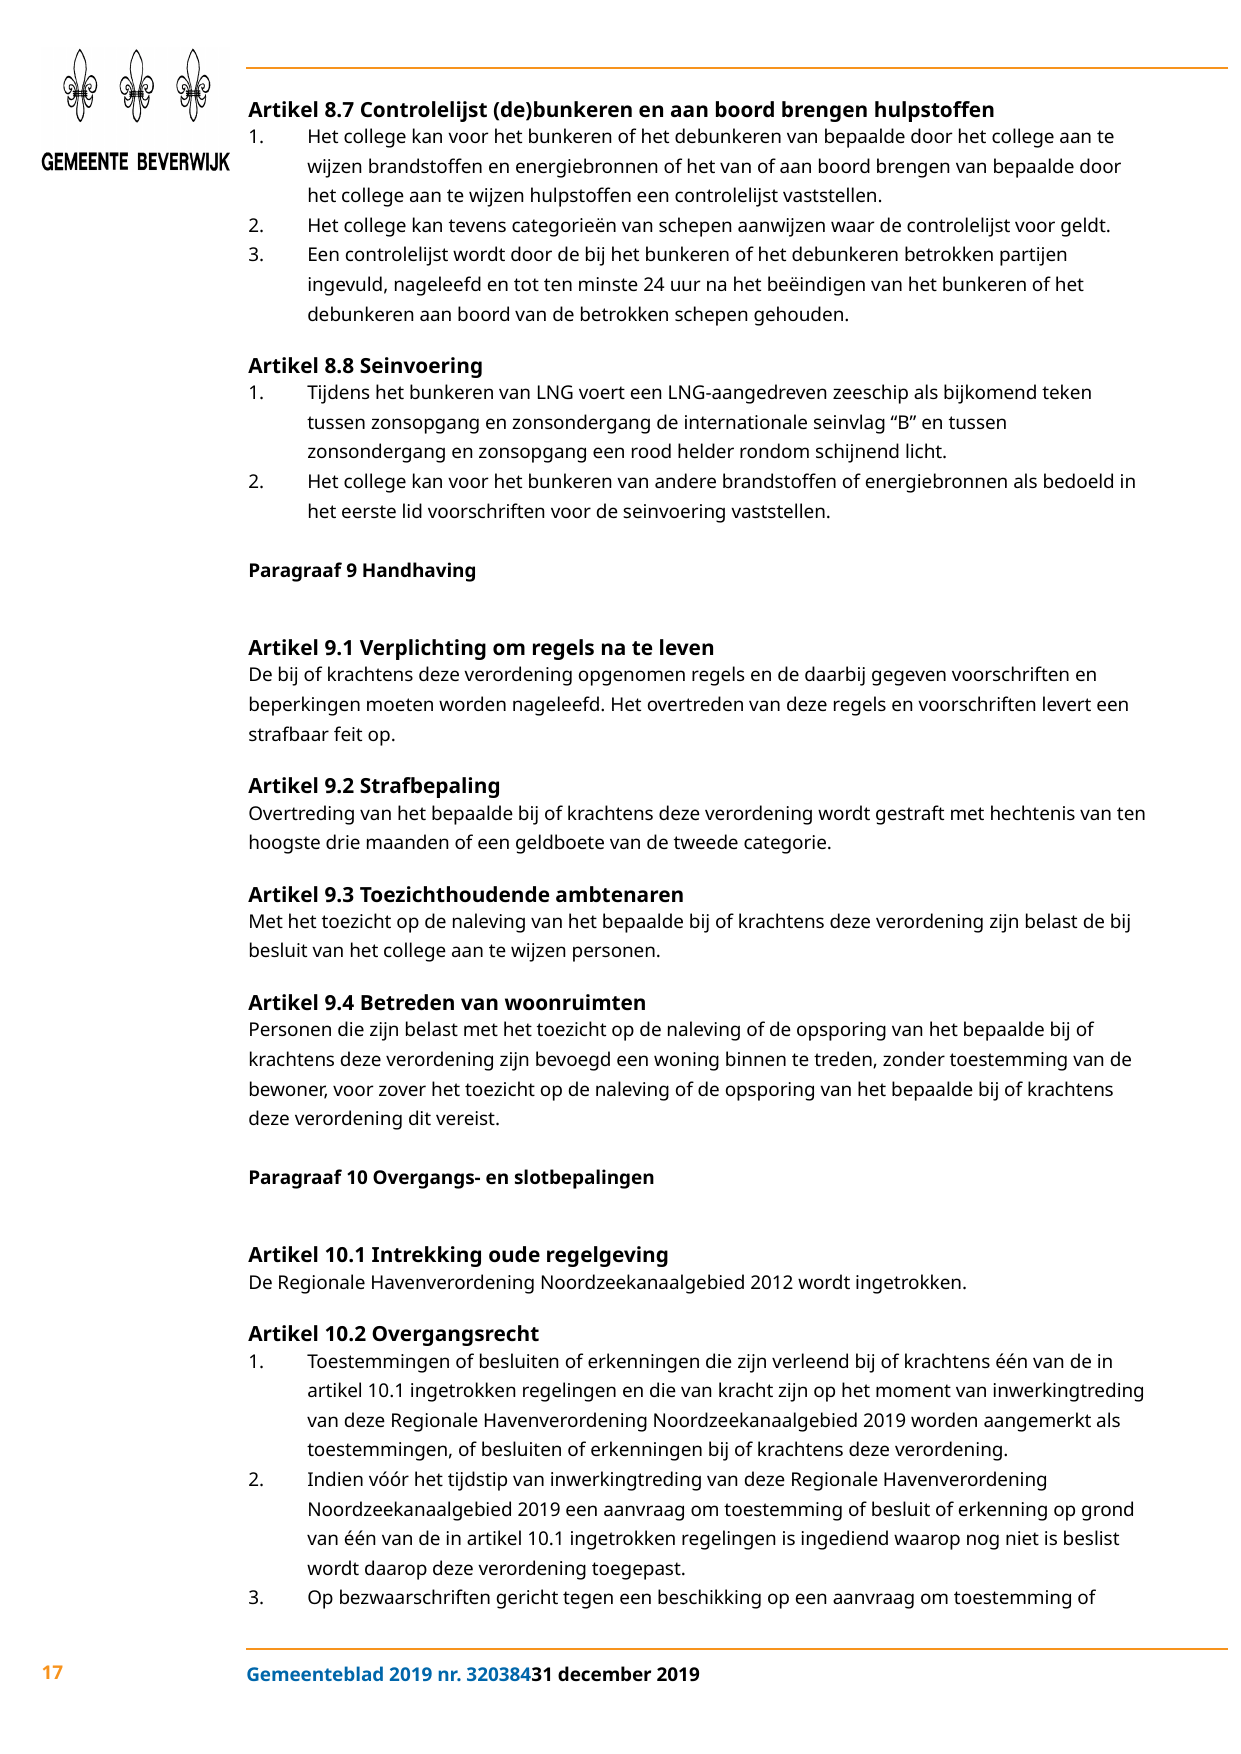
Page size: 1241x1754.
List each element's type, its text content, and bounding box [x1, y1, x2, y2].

list Het college kan tevens categorieën van schepen aanwijzen waar de controlelijst voor geldt. [248, 212, 1152, 238]
text Paragraaf 9 Handhaving [248, 557, 1152, 583]
text Artikel 9.1 Verplichting om regels na te leven [248, 633, 1152, 662]
text De Regionale Havenverordening Noordzeekanaalgebied 2012 wordt ingetrokken. [248, 1269, 1152, 1295]
picture [41, 47, 231, 172]
list Het college kan voor het bunkeren van andere brandstoffen of energiebronnen als bedoeld in het eerste lid voorschriften voor de seinvoering vaststellen. [248, 468, 1152, 524]
text Met het toezicht op de naleving van het bepaalde bij of krachtens deze verordening zijn belast de bij besluit van het college aan te wijzen personen. [248, 908, 1152, 963]
list Op bezwaarschriften gericht tegen een beschikking op een aanvraag om toestemming of [248, 1584, 1152, 1610]
text Artikel 10.2 Overgangsrecht [248, 1319, 1152, 1348]
list Indien vóór het tijdstip van inwerkingtreding van deze Regionale Havenverordening Noordzeekanaalgebied 2019 een aanvraag om toestemming of besluit of erkenning op grond van één van de in artikel 10.1 ingetrokken regelingen is ingediend waarop nog niet is beslist wordt daarop deze verordening toegepast. [248, 1466, 1152, 1581]
text Artikel 9.2 Strafbepaling [248, 771, 1152, 800]
list Een controlelijst wordt door de bij het bunkeren of het debunkeren betrokken partijen ingevuld, nageleefd en tot ten minste 24 uur na het beëindigen van het bunkeren of het debunkeren aan boord van de betrokken schepen gehouden. [248, 242, 1152, 326]
list Het college kan voor het bunkeren of het debunkeren van bepaalde door het college aan te wijzen brandstoffen en energiebronnen of het van of aan boord brengen van bepaalde door het college aan te wijzen hulpstoffen een controlelijst vaststellen. [248, 123, 1152, 208]
text Artikel 9.4 Betreden van woonruimten [248, 988, 1152, 1017]
text De bij of krachtens deze verordening opgenomen regels en de daarbij gegeven voorschriften en beperkingen moeten worden nageleefd. Het overtreden van deze regels en voorschriften levert een strafbaar feit op. [248, 662, 1152, 747]
list Tijdens het bunkeren van LNG voert een LNG-aangedreven zeeschip als bijkomend teken tussen zonsopgang en zonsondergang de internationale seinvlag “B” en tussen zonsondergang en zonsopgang een rood helder rondom schijnend licht. [248, 379, 1152, 464]
text Overtreding van het bepaalde bij of krachtens deze verordening wordt gestraft met hechtenis van ten hoogste drie maanden of een geldboete van de tweede categorie. [248, 800, 1152, 855]
text Personen die zijn belast met het toezicht op de naleving of de opsporing van het bepaalde bij of krachtens deze verordening zijn bevoegd een woning binnen te treden, zonder toestemming van de bewoner, voor zover het toezicht op de naleving of de opsporing van het bepaalde bij of krachtens deze verordening dit vereist. [248, 1017, 1152, 1131]
list Toestemmingen of besluiten of erkenningen die zijn verleend bij of krachtens één van de in artikel 10.1 ingetrokken regelingen en die van kracht zijn op het moment van inwerkingtreding van deze Regionale Havenverordening Noordzeekanaalgebied 2019 worden aangemerkt als toestemmingen, of besluiten of erkenningen bij of krachtens deze verordening. [248, 1348, 1152, 1462]
text Artikel 9.3 Toezichthoudende ambtenaren [248, 880, 1152, 908]
text Artikel 10.1 Intrekking oude regelgeving [248, 1241, 1152, 1269]
text Artikel 8.7 Controlelijst (de)bunkeren en aan boord brengen hulpstoffen [248, 95, 1152, 123]
text Paragraaf 10 Overgangs- en slotbepalingen [248, 1164, 1152, 1190]
text Artikel 8.8 Seinvoering [248, 351, 1152, 379]
